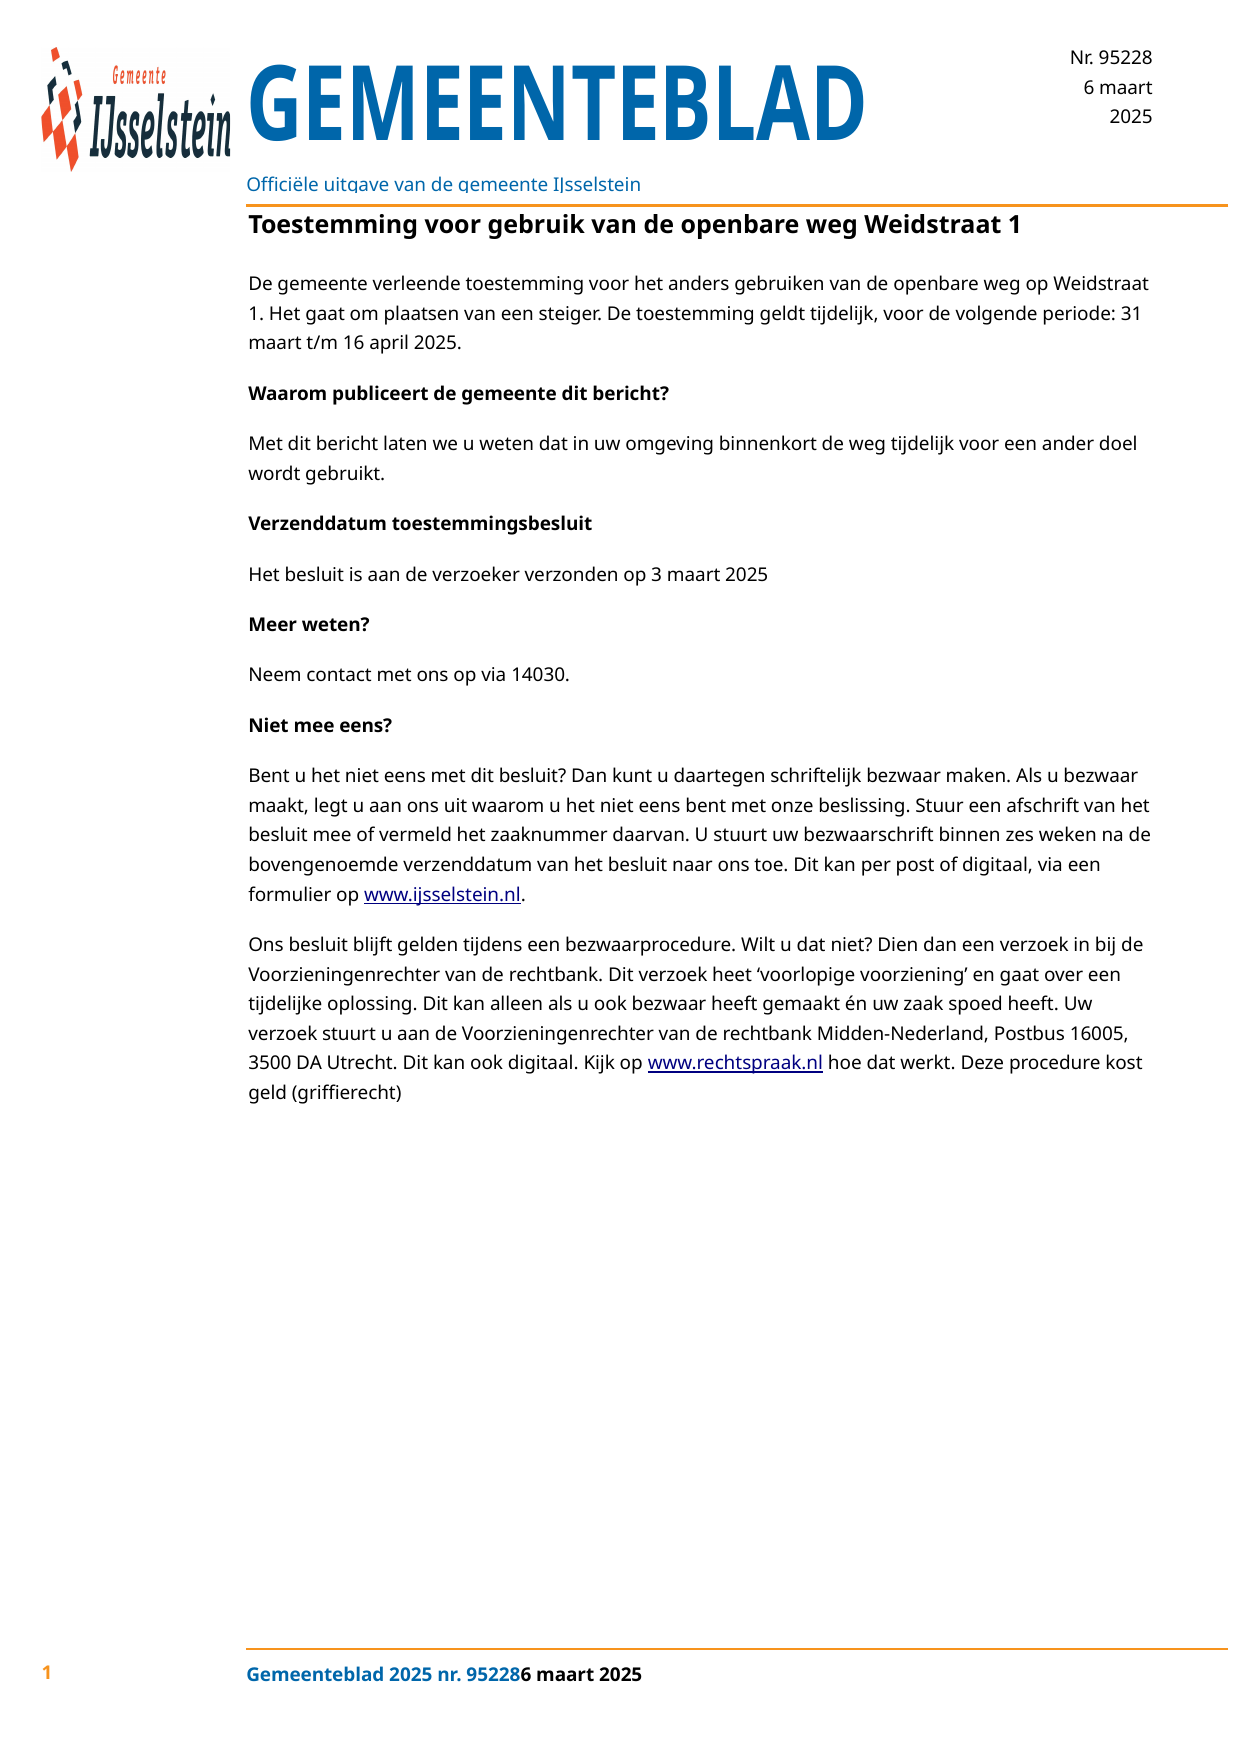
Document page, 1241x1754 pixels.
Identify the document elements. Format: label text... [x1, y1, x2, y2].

text Verzenddatum toestemmingsbesluit [248, 510, 1152, 536]
text Toestemming voor gebruik van de openbare weg Weidstraat 1 [248, 207, 1152, 241]
text Het besluit is aan de verzoeker verzonden op 3 maart 2025 [248, 561, 1152, 586]
text Meer weten? [248, 611, 1152, 637]
text Ons besluit blijft gelden tijdens een bezwaarprocedure. Wilt u dat niet? Dien dan een verzoek in bij de Voorzieningenrechter van de rechtbank. Dit verzoek heet ‘voorlopige voorziening’ en gaat over een tijdelijke oplossing. Dit kan alleen als u ook bezwaar heeft gemaakt én uw zaak spoed heeft. Uw verzoek stuurt u aan de Voorzieningenrechter van de rechtbank Midden-Nederland, Postbus 16005, 3500 DA Utrecht. Dit kan ook digitaal. Kijk op www.rechtspraak.nl hoe dat werkt. Deze procedure kost geld (griffierecht) [248, 931, 1152, 1105]
text Waarom publiceert de gemeente dit bericht? [248, 380, 1152, 406]
text Bent u het niet eens met dit besluit? Dan kunt u daartegen schriftelijk bezwaar maken. Als u bezwaar maakt, legt u aan ons uit waarom u het niet eens bent met onze beslissing. Stuur een afschrift van het besluit mee of vermeld het zaaknummer daarvan. U stuurt uw bezwaarschrift binnen zes weken na de bovengenoemde verzenddatum van het besluit naar ons toe. Dit kan per post of digitaal, via een formulier op www.ijsselstein.nl. [248, 762, 1152, 906]
text Met dit bericht laten we u weten dat in uw omgeving binnenkort de weg tijdelijk voor een ander doel wordt gebruikt. [248, 430, 1152, 486]
text De gemeente verleende toestemming voor het anders gebruiken van de openbare weg op Weidstraat 1. Het gaat om plaatsen van een steiger. De toestemming geldt tijdelijk, voor de volgende periode: 31 maart t/m 16 april 2025. [248, 270, 1152, 355]
text Neem contact met ons op via 14030. [248, 662, 1152, 687]
picture [41, 47, 231, 172]
text Niet mee eens? [248, 712, 1152, 738]
